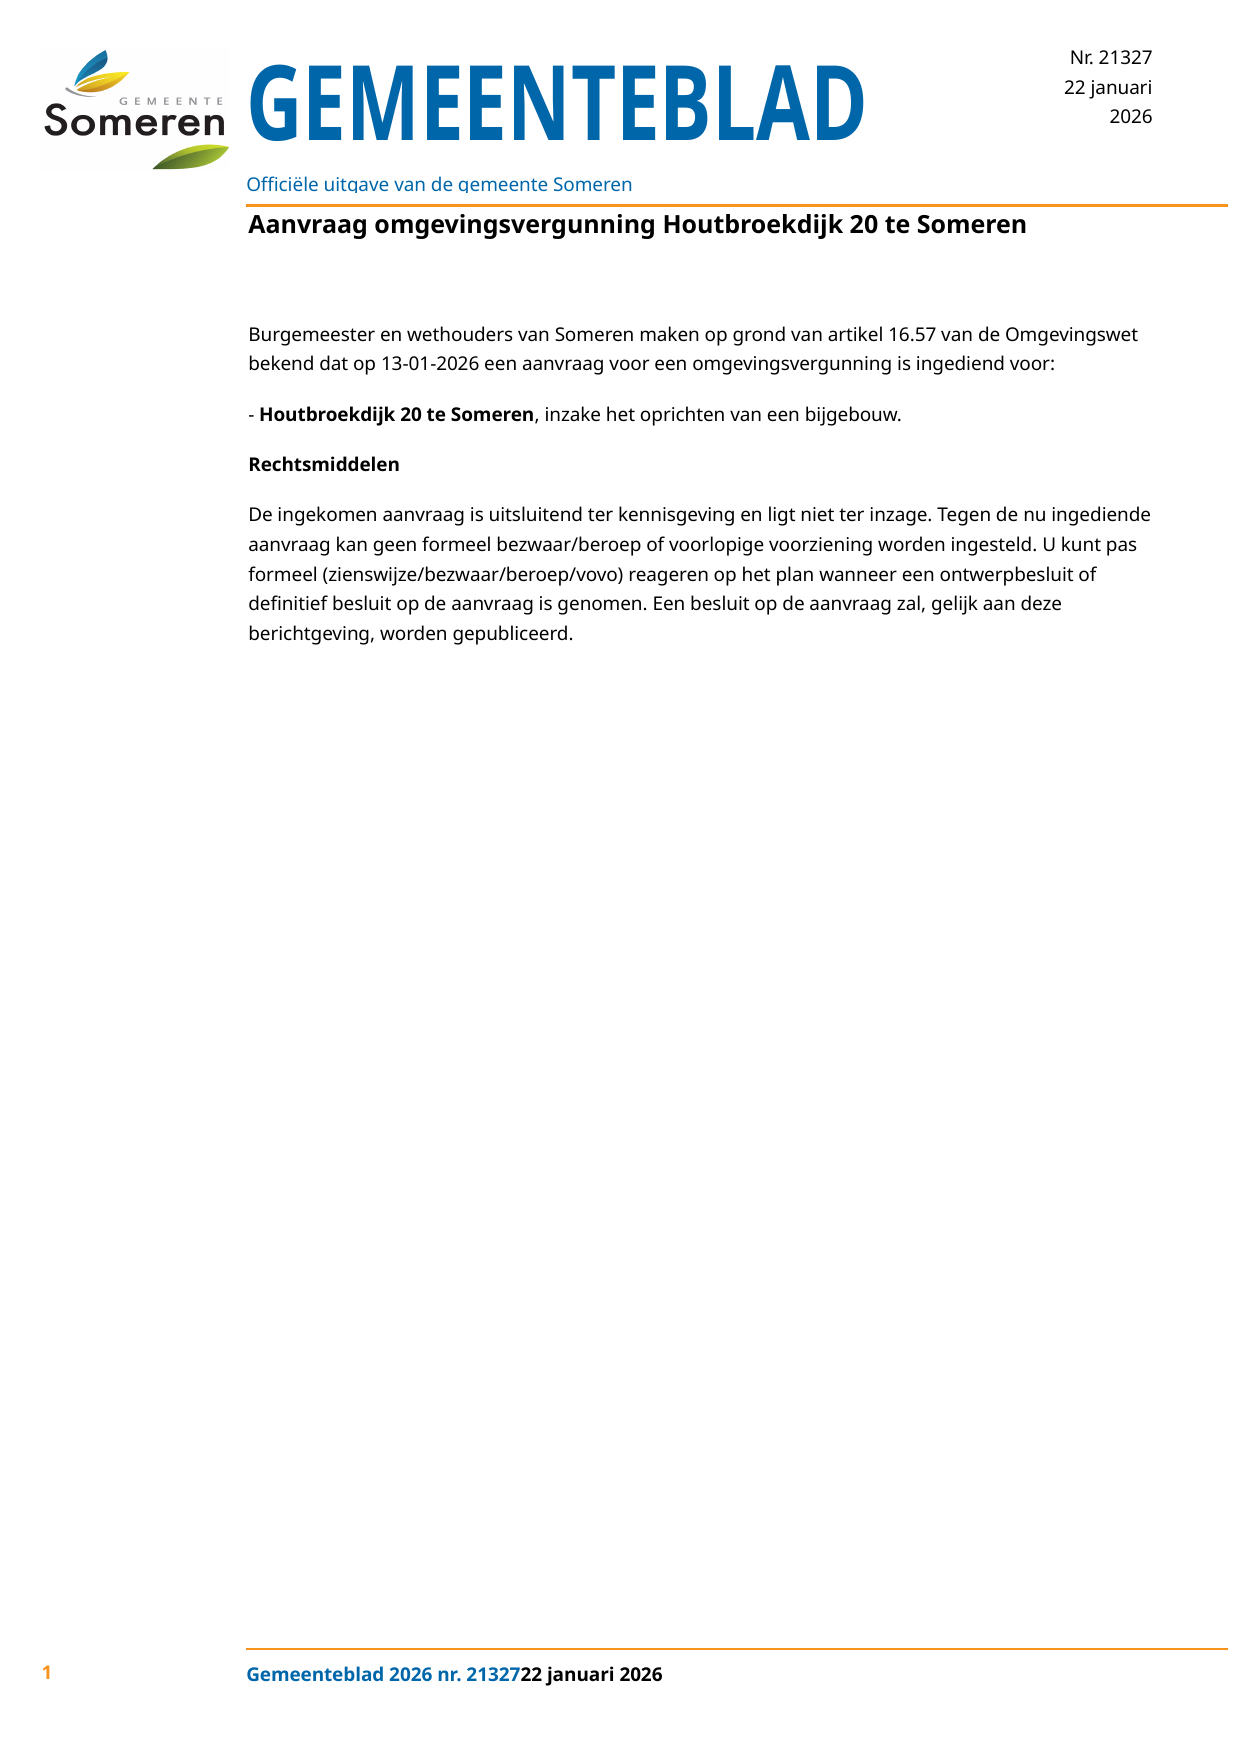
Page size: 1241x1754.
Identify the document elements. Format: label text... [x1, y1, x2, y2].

picture [41, 47, 231, 172]
text Rechtsmiddelen [248, 451, 1152, 477]
text Burgemeester en wethouders van Someren maken op grond van artikel 16.57 van de Omgevingswet bekend dat op 13-01-2026 een aanvraag voor een omgevingsvergunning is ingediend voor: [248, 321, 1152, 376]
text Aanvraag omgevingsvergunning Houtbroekdijk 20 te Someren [248, 207, 1152, 241]
text - Houtbroekdijk 20 te Someren, inzake het oprichten van een bijgebouw. [248, 401, 1152, 426]
text De ingekomen aanvraag is uitsluitend ter kennisgeving en ligt niet ter inzage. Tegen de nu ingediende aanvraag kan geen formeel bezwaar/beroep of voorlopige voorziening worden ingesteld. U kunt pas formeel (zienswijze/bezwaar/beroep/vovo) reageren op het plan wanneer een ontwerpbesluit of definitief besluit op de aanvraag is genomen. Een besluit op de aanvraag zal, gelijk aan deze berichtgeving, worden gepubliceerd. [248, 502, 1152, 646]
